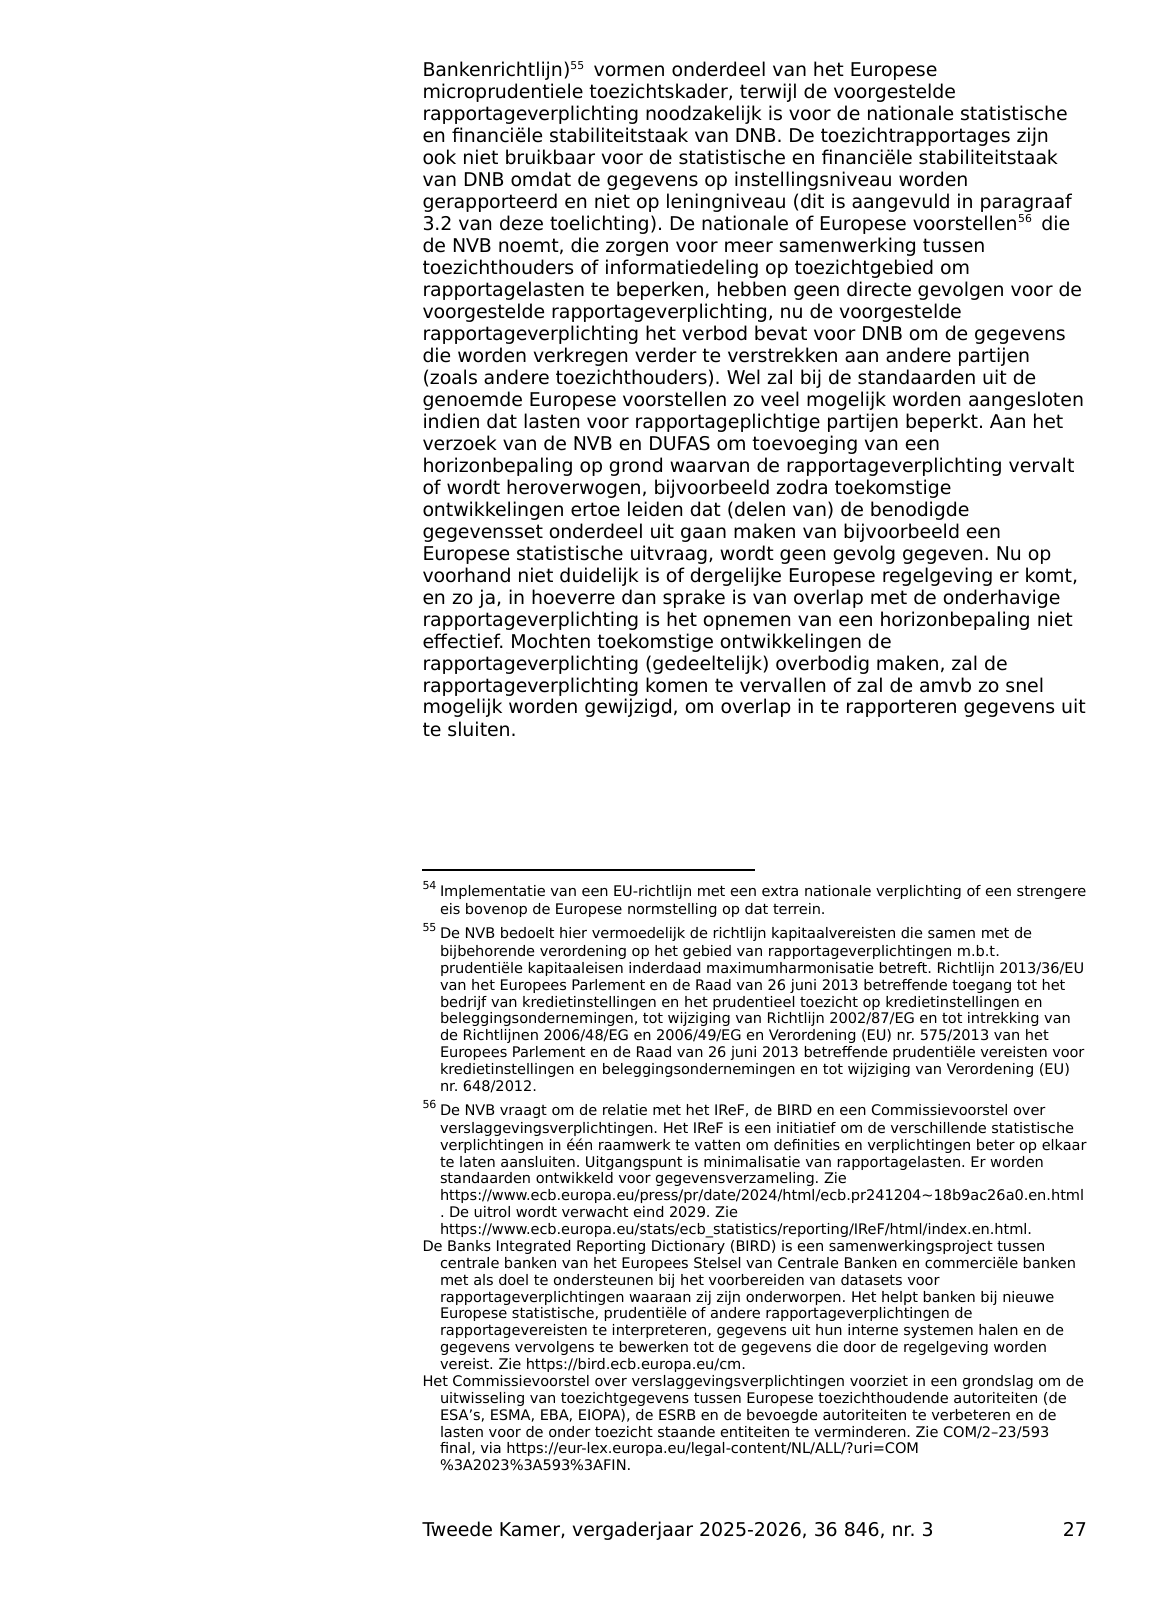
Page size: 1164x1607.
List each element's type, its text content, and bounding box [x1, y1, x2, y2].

text Bankenrichtlijn) vormen onderdeel van het Europese microprudentiele toezichtskader, terwijl de voorgestelde rapportageverplichting noodzakelijk is voor de nationale statistische en financiële stabiliteitstaak van DNB. De toezichtrapportages zijn ook niet bruikbaar voor de statistische en financiële stabiliteitstaak van DNB omdat de gegevens op instellingsniveau worden gerapporteerd en niet op leningniveau (dit is aangevuld in paragraaf 3.2 van deze toelichting). De nationale of Europese voorstellen die de NVB noemt, die zorgen voor meer samenwerking tussen toezichthouders of informatiedeling op toezichtgebied om rapportagelasten te beperken, hebben geen directe gevolgen voor de voorgestelde rapportageverplichting, nu de voorgestelde rapportageverplichting het verbod bevat voor DNB om de gegevens die worden verkregen verder te verstrekken aan andere partijen (zoals andere toezichthouders). Wel zal bij de standaarden uit de genoemde Europese voorstellen zo veel mogelijk worden aangesloten indien dat lasten voor rapportageplichtige partijen beperkt. Aan het verzoek van de NVB en DUFAS om toevoeging van een horizonbepaling op grond waarvan de rapportageverplichting vervalt of wordt heroverwogen, bijvoorbeeld zodra toekomstige ontwikkelingen ertoe leiden dat (delen van) de benodigde gegevensset onderdeel uit gaan maken van bijvoorbeeld een Europese statistische uitvraag, wordt geen gevolg gegeven. Nu op voorhand niet duidelijk is of dergelijke Europese regelgeving er komt, en zo ja, in hoeverre dan sprake is van overlap met de onderhavige rapportageverplichting is het opnemen van een horizonbepaling niet effectief. Mochten toekomstige ontwikkelingen de rapportageverplichting (gedeeltelijk) overbodig maken, zal de rapportageverplichting komen te vervallen of zal de amvb zo snel mogelijk worden gewijzigd, om overlap in te rapporteren gegevens uit te sluiten. [422, 59, 1087, 740]
text De Banks Integrated Reporting Dictionary (BIRD) is een samenwerkingsproject tussen centrale banken van het Europees Stelsel van Centrale Banken en commerciële banken met als doel te ondersteunen bij het voorbereiden van datasets voor rapportageverplichtingen waaraan zij zijn onderworpen. Het helpt banken bij nieuwe Europese statistische, prudentiële of andere rapportageverplichtingen de rapportagevereisten te interpreteren, gegevens uit hun interne systemen halen en de gegevens vervolgens te bewerken tot de gegevens die door de regelgeving worden vereist. Zie https://bird.ecb.europa.eu/cm. [422, 1238, 1087, 1373]
text De NVB vraagt om de relatie met het IReF, de BIRD en een Commissievoorstel over verslaggevingsverplichtingen. Het IReF is een initiatief om de verschillende statistische verplichtingen in één raamwerk te vatten om definities en verplichtingen beter op elkaar te laten aansluiten. Uitgangspunt is minimalisatie van rapportagelasten. Er worden standaarden ontwikkeld voor gegevensverzameling. Zie https://www.ecb.europa.eu/press/pr/date/2024/html/ecb.pr241204~18b9ac26a0.en.html. De uitrol wordt verwacht eind 2029. Zie https://www.ecb.europa.eu/stats/ecb_statistics/reporting/IReF/html/index.en.html. [422, 1098, 1087, 1238]
text Het Commissievoorstel over verslaggevingsverplichtingen voorziet in een grondslag om de uitwisseling van toezichtgegevens tussen Europese toezichthoudende autoriteiten (de ESA’s, ESMA, EBA, EIOPA), de ESRB en de bevoegde autoriteiten te verbeteren en de lasten voor de onder toezicht staande entiteiten te verminderen. Zie COM/2–23/593 final, via https://eur-lex.europa.eu/legal-content/NL/ALL/?uri=COM%3A2023%3A593%3AFIN. [422, 1373, 1087, 1474]
text De NVB bedoelt hier vermoedelijk de richtlijn kapitaalvereisten die samen met de bijbehorende verordening op het gebied van rapportageverplichtingen m.b.t. prudentiële kapitaaleisen inderdaad maximumharmonisatie betreft. Richtlijn 2013/36/EU van het Europees Parlement en de Raad van 26 juni 2013 betreffende toegang tot het bedrijf van kredietinstellingen en het prudentieel toezicht op kredietinstellingen en beleggingsondernemingen, tot wijziging van Richtlijn 2002/87/EG en tot intrekking van de Richtlijnen 2006/48/EG en 2006/49/EG en Verordening (EU) nr. 575/2013 van het Europees Parlement en de Raad van 26 juni 2013 betreffende prudentiële vereisten voor kredietinstellingen en beleggingsondernemingen en tot wijziging van Verordening (EU) nr. 648/2012. [422, 921, 1087, 1095]
text Implementatie van een EU-richtlijn met een extra nationale verplichting of een strengere eis bovenop de Europese normstelling op dat terrein. [422, 879, 1087, 918]
